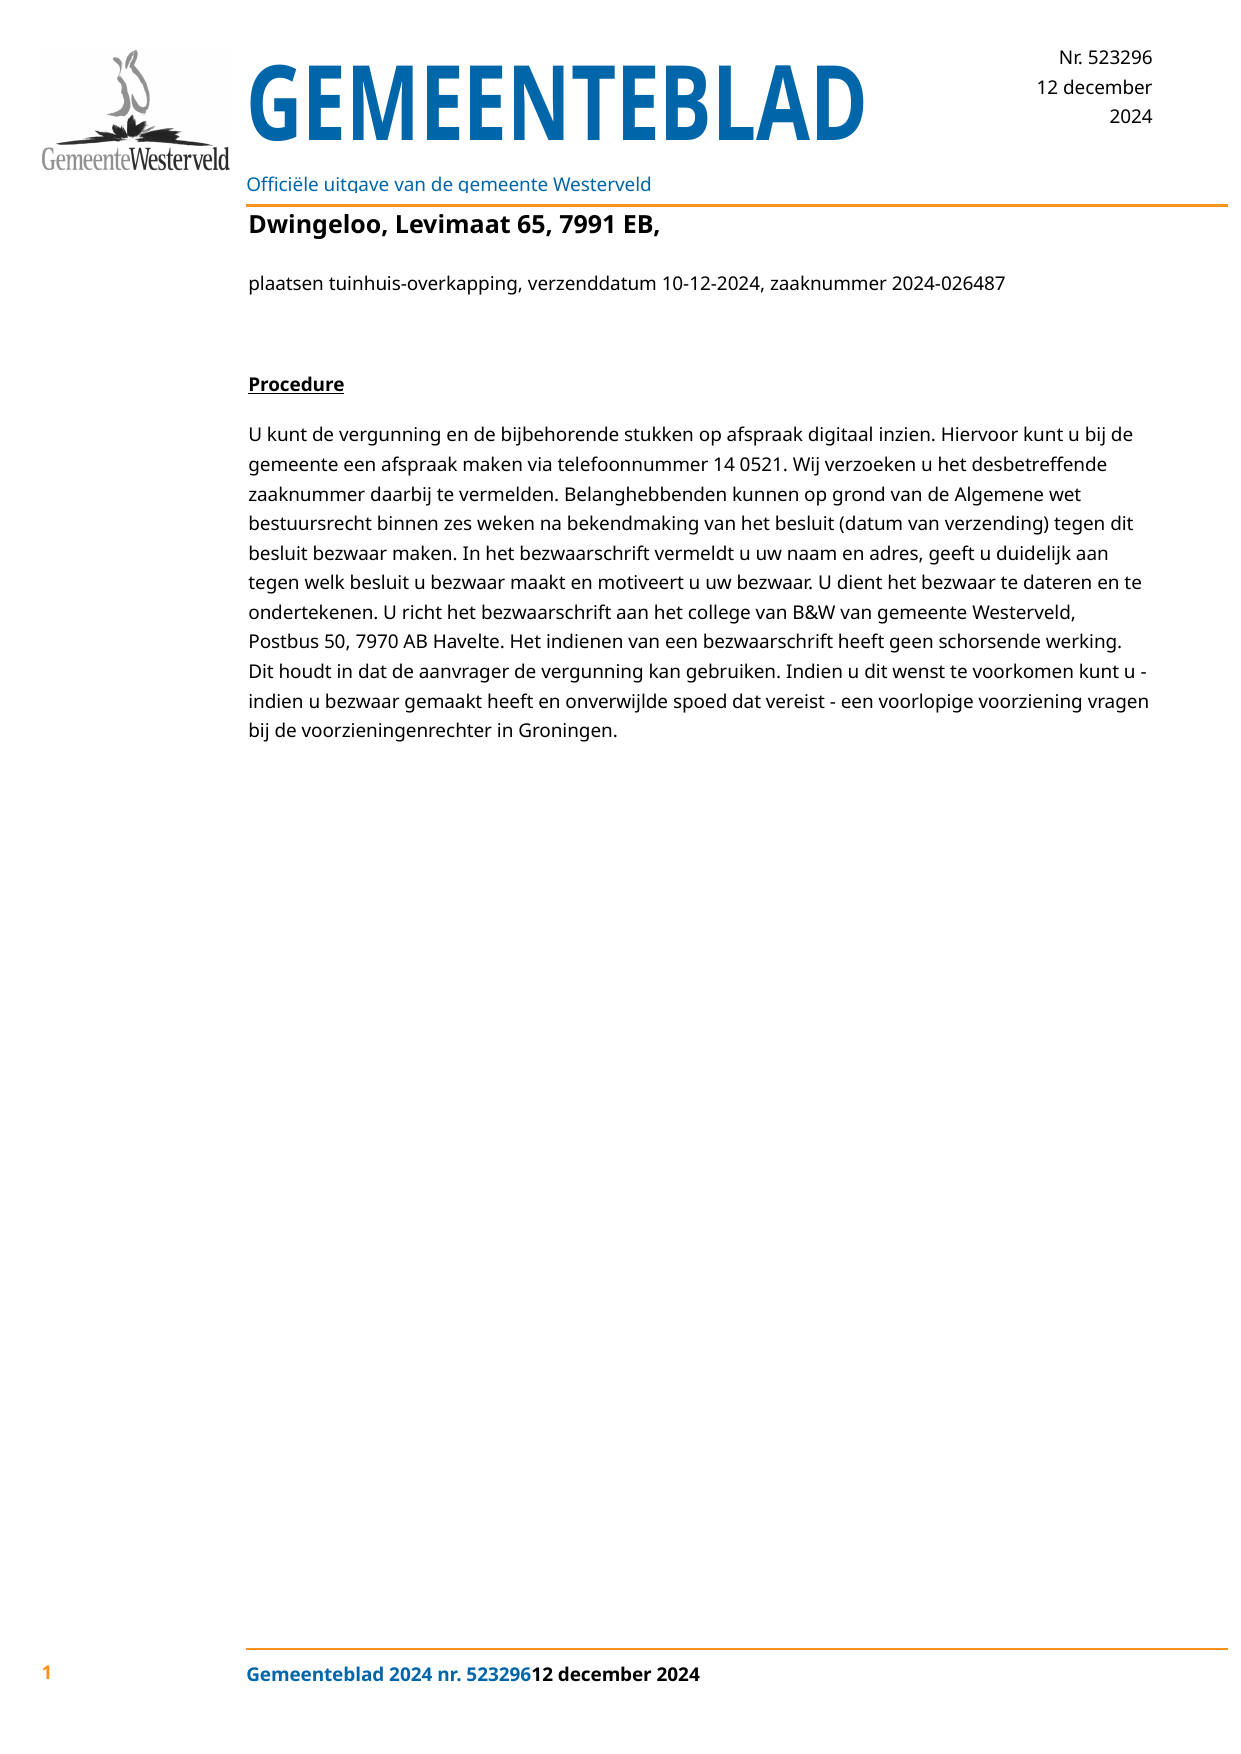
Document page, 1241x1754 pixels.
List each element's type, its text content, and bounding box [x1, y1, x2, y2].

picture [41, 47, 231, 172]
text plaatsen tuinhuis-overkapping, verzenddatum 10-12-2024, zaaknummer 2024-026487 [248, 270, 1152, 296]
text Dwingeloo, Levimaat 65, 7991 EB, [248, 207, 1152, 241]
text U kunt de vergunning en de bijbehorende stukken op afspraak digitaal inzien. Hiervoor kunt u bij de gemeente een afspraak maken via telefoonnummer 14 0521. Wij verzoeken u het desbetreffende zaaknummer daarbij te vermelden. Belanghebbenden kunnen op grond van de Algemene wet bestuursrecht binnen zes weken na bekendmaking van het besluit (datum van verzending) tegen dit besluit bezwaar maken. In het bezwaarschrift vermeldt u uw naam en adres, geeft u duidelijk aan tegen welk besluit u bezwaar maakt en motiveert u uw bezwaar. U dient het bezwaar te dateren en te ondertekenen. U richt het bezwaarschrift aan het college van B&W van gemeente Westerveld, Postbus 50, 7970 AB Havelte. Het indienen van een bezwaarschrift heeft geen schorsende werking. Dit houdt in dat de aanvrager de vergunning kan gebruiken. Indien u dit wenst te voorkomen kunt u - indien u bezwaar gemaakt heeft en onverwijlde spoed dat vereist - een voorlopige voorziening vragen bij de voorzieningenrechter in Groningen. [248, 422, 1152, 743]
text Procedure [248, 371, 1152, 397]
